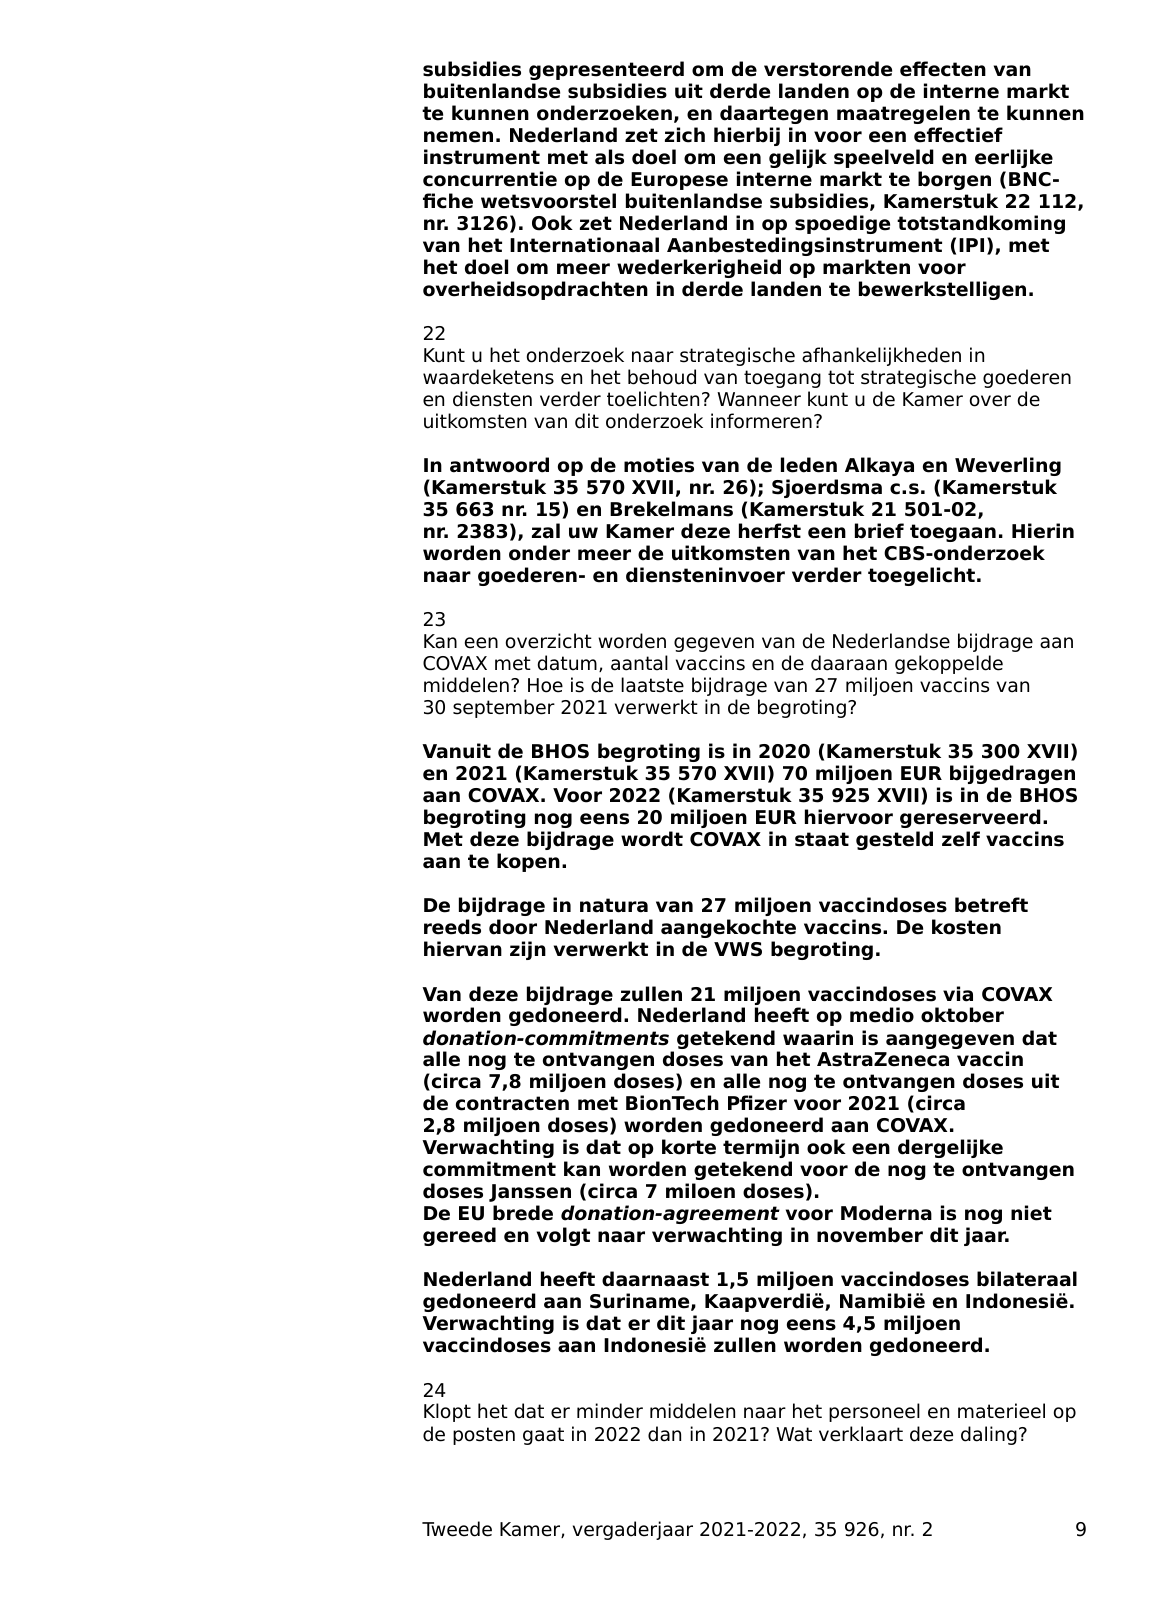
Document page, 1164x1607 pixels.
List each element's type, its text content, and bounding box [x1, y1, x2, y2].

text subsidies gepresenteerd om de verstorende effecten van buitenlandse subsidies uit derde landen op de interne markt te kunnen onderzoeken, en daartegen maatregelen te kunnen nemen. Nederland zet zich hierbij in voor een effectief instrument met als doel om een gelijk speelveld en eerlijke concurrentie op de Europese interne markt te borgen (BNC-fiche wetsvoorstel buitenlandse subsidies, Kamerstuk 22 112, nr. 3126). Ook zet Nederland in op spoedige totstandkoming van het Internationaal Aanbestedingsinstrument (IPI), met het doel om meer wederkerigheid op markten voor overheidsopdrachten in derde landen te bewerkstelligen. [422, 59, 1087, 301]
text 23 [422, 609, 1087, 631]
text Klopt het dat er minder middelen naar het personeel en materieel op de posten gaat in 2022 dan in 2021? Wat verklaart deze daling? [422, 1401, 1087, 1445]
text Nederland heeft daarnaast 1,5 miljoen vaccindoses bilateraal gedoneerd aan Suriname, Kaapverdië, Namibië en Indonesië. Verwachting is dat er dit jaar nog eens 4,5 miljoen vaccindoses aan Indonesië zullen worden gedoneerd. [422, 1269, 1087, 1357]
text In antwoord op de moties van de leden Alkaya en Weverling (Kamerstuk 35 570 XVII, nr. 26); Sjoerdsma c.s. (Kamerstuk 35 663 nr. 15) en Brekelmans (Kamerstuk 21 501-02, nr. 2383), zal uw Kamer deze herfst een brief toegaan. Hierin worden onder meer de uitkomsten van het CBS-onderzoek naar goederen- en diensteninvoer verder toegelicht. [422, 455, 1087, 587]
text 22 [422, 323, 1087, 345]
text Kunt u het onderzoek naar strategische afhankelijkheden in waardeketens en het behoud van toegang tot strategische goederen en diensten verder toelichten? Wanneer kunt u de Kamer over de uitkomsten van dit onderzoek informeren? [422, 345, 1087, 433]
text 24 [422, 1379, 1087, 1401]
text De bijdrage in natura van 27 miljoen vaccindoses betreft reeds door Nederland aangekochte vaccins. De kosten hiervan zijn verwerkt in de VWS begroting. [422, 895, 1087, 961]
text Van deze bijdrage zullen 21 miljoen vaccindoses via COVAX worden gedoneerd. Nederland heeft op medio oktober donation-commitments getekend waarin is aangegeven dat alle nog te ontvangen doses van het AstraZeneca vaccin (circa 7,8 miljoen doses) en alle nog te ontvangen doses uit de contracten met BionTech Pfizer voor 2021 (circa 2,8 miljoen doses) worden gedoneerd aan COVAX. Verwachting is dat op korte termijn ook een dergelijke commitment kan worden getekend voor de nog te ontvangen doses Janssen (circa 7 miloen doses). [422, 983, 1087, 1203]
text Kan een overzicht worden gegeven van de Nederlandse bijdrage aan COVAX met datum, aantal vaccins en de daaraan gekoppelde middelen? Hoe is de laatste bijdrage van 27 miljoen vaccins van 30 september 2021 verwerkt in de begroting? [422, 631, 1087, 719]
text Vanuit de BHOS begroting is in 2020 (Kamerstuk 35 300 XVII) en 2021 (Kamerstuk 35 570 XVII) 70 miljoen EUR bijgedragen aan COVAX. Voor 2022 (Kamerstuk 35 925 XVII) is in de BHOS begroting nog eens 20 miljoen EUR hiervoor gereserveerd. Met deze bijdrage wordt COVAX in staat gesteld zelf vaccins aan te kopen. [422, 741, 1087, 873]
text De EU brede donation-agreement voor Moderna is nog niet gereed en volgt naar verwachting in november dit jaar. [422, 1203, 1087, 1247]
